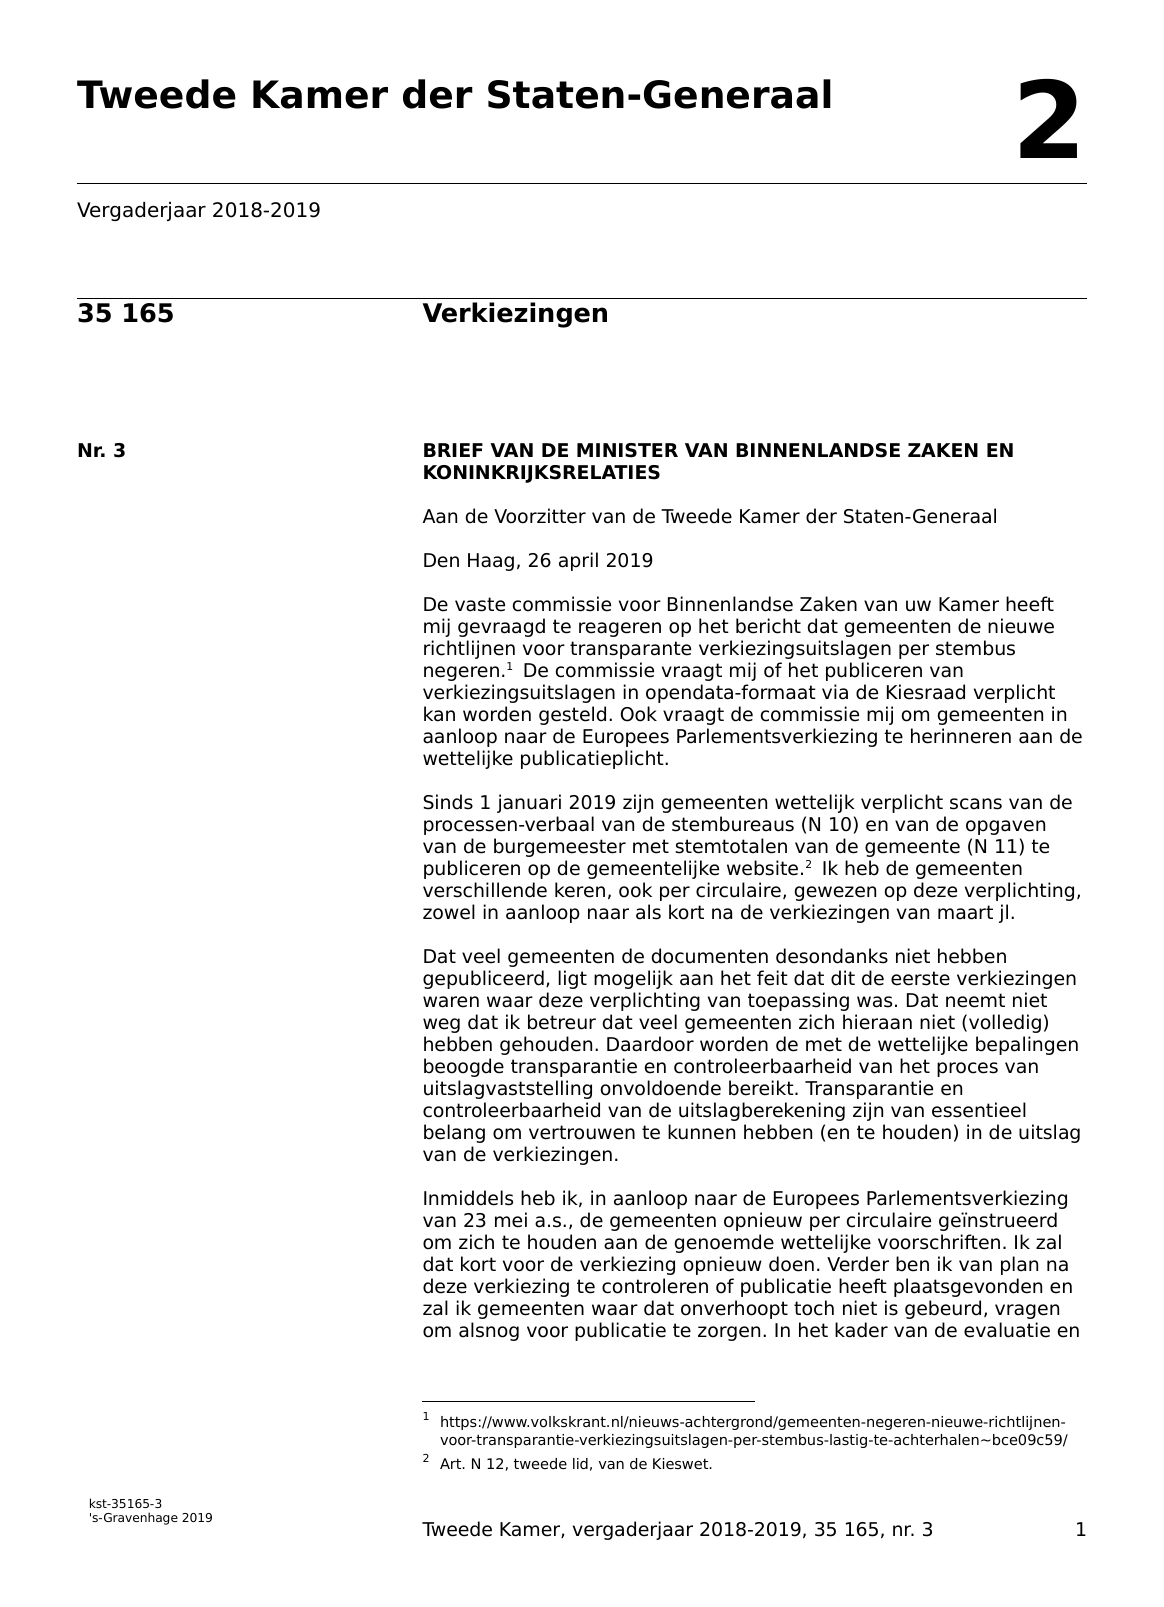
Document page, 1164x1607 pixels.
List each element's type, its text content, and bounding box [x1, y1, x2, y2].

table_header 2 [886, 59, 1087, 183]
table_header Tweede Kamer der Staten-Generaal [77, 59, 886, 183]
text De vaste commissie voor Binnenlandse Zaken van uw Kamer heeft mij gevraagd te reageren op het bericht dat gemeenten de nieuwe richtlijnen voor transparante verkiezingsuitslagen per stembus negeren. De commissie vraagt mij of het publiceren van verkiezingsuitslagen in opendata-formaat via de Kiesraad verplicht kan worden gesteld. Ook vraagt de commissie mij om gemeenten in aanloop naar de Europees Parlementsverkiezing te herinneren aan de wettelijke publicatieplicht. [422, 594, 1087, 770]
text Den Haag, 26 april 2019 [422, 550, 1087, 572]
text Inmiddels heb ik, in aanloop naar de Europees Parlementsverkiezing van 23 mei a.s., de gemeenten opnieuw per circulaire geïnstrueerd om zich te houden aan de genoemde wettelijke voorschriften. Ik zal dat kort voor de verkiezing opnieuw doen. Verder ben ik van plan na deze verkiezing te controleren of publicatie heeft plaatsgevonden en zal ik gemeenten waar dat onverhoopt toch niet is gebeurd, vragen om alsnog voor publicatie te zorgen. In het kader van de evaluatie en [422, 1188, 1087, 1342]
text Dat veel gemeenten de documenten desondanks niet hebben gepubliceerd, ligt mogelijk aan het feit dat dit de eerste verkiezingen waren waar deze verplichting van toepassing was. Dat neemt niet weg dat ik betreur dat veel gemeenten zich hieraan niet (volledig) hebben gehouden. Daardoor worden de met de wettelijke bepalingen beoogde transparantie en controleerbaarheid van het proces van uitslagvaststelling onvoldoende bereikt. Transparantie en controleerbaarheid van de uitslagberekening zijn van essentieel belang om vertrouwen te kunnen hebben (en te houden) in de uitslag van de verkiezingen. [422, 946, 1087, 1166]
text 's-Gravenhage 2019 [88, 1511, 323, 1525]
text Sinds 1 januari 2019 zijn gemeenten wettelijk verplicht scans van de processen-verbaal van de stembureaus (N 10) en van de opgaven van de burgemeester met stemtotalen van de gemeente (N 11) te publiceren op de gemeentelijke website. Ik heb de gemeenten verschillende keren, ook per circulaire, gewezen op deze verplichting, zowel in aanloop naar als kort na de verkiezingen van maart jl. [422, 792, 1087, 924]
text Art. N 12, tweede lid, van de Kieswet. [422, 1452, 1087, 1474]
subtitle Nr. 3 BRIEF VAN DE MINISTER VAN BINNENLANDSE ZAKEN EN KONINKRIJKSRELATIES [77, 440, 1087, 484]
text https://www.volkskrant.nl/nieuws-achtergrond/gemeenten-negeren-nieuwe-richtlijnen-voor-transparantie-verkiezingsuitslagen-per-stembus-lastig-te-achterhalen~bce09c59/ [422, 1410, 1087, 1449]
text Aan de Voorzitter van de Tweede Kamer der Staten-Generaal [422, 506, 1087, 528]
subtitle 35 165 Verkiezingen [77, 299, 1087, 329]
text kst-35165-3 [88, 1497, 323, 1511]
table_cell Vergaderjaar 2018-2019 [77, 184, 1087, 298]
